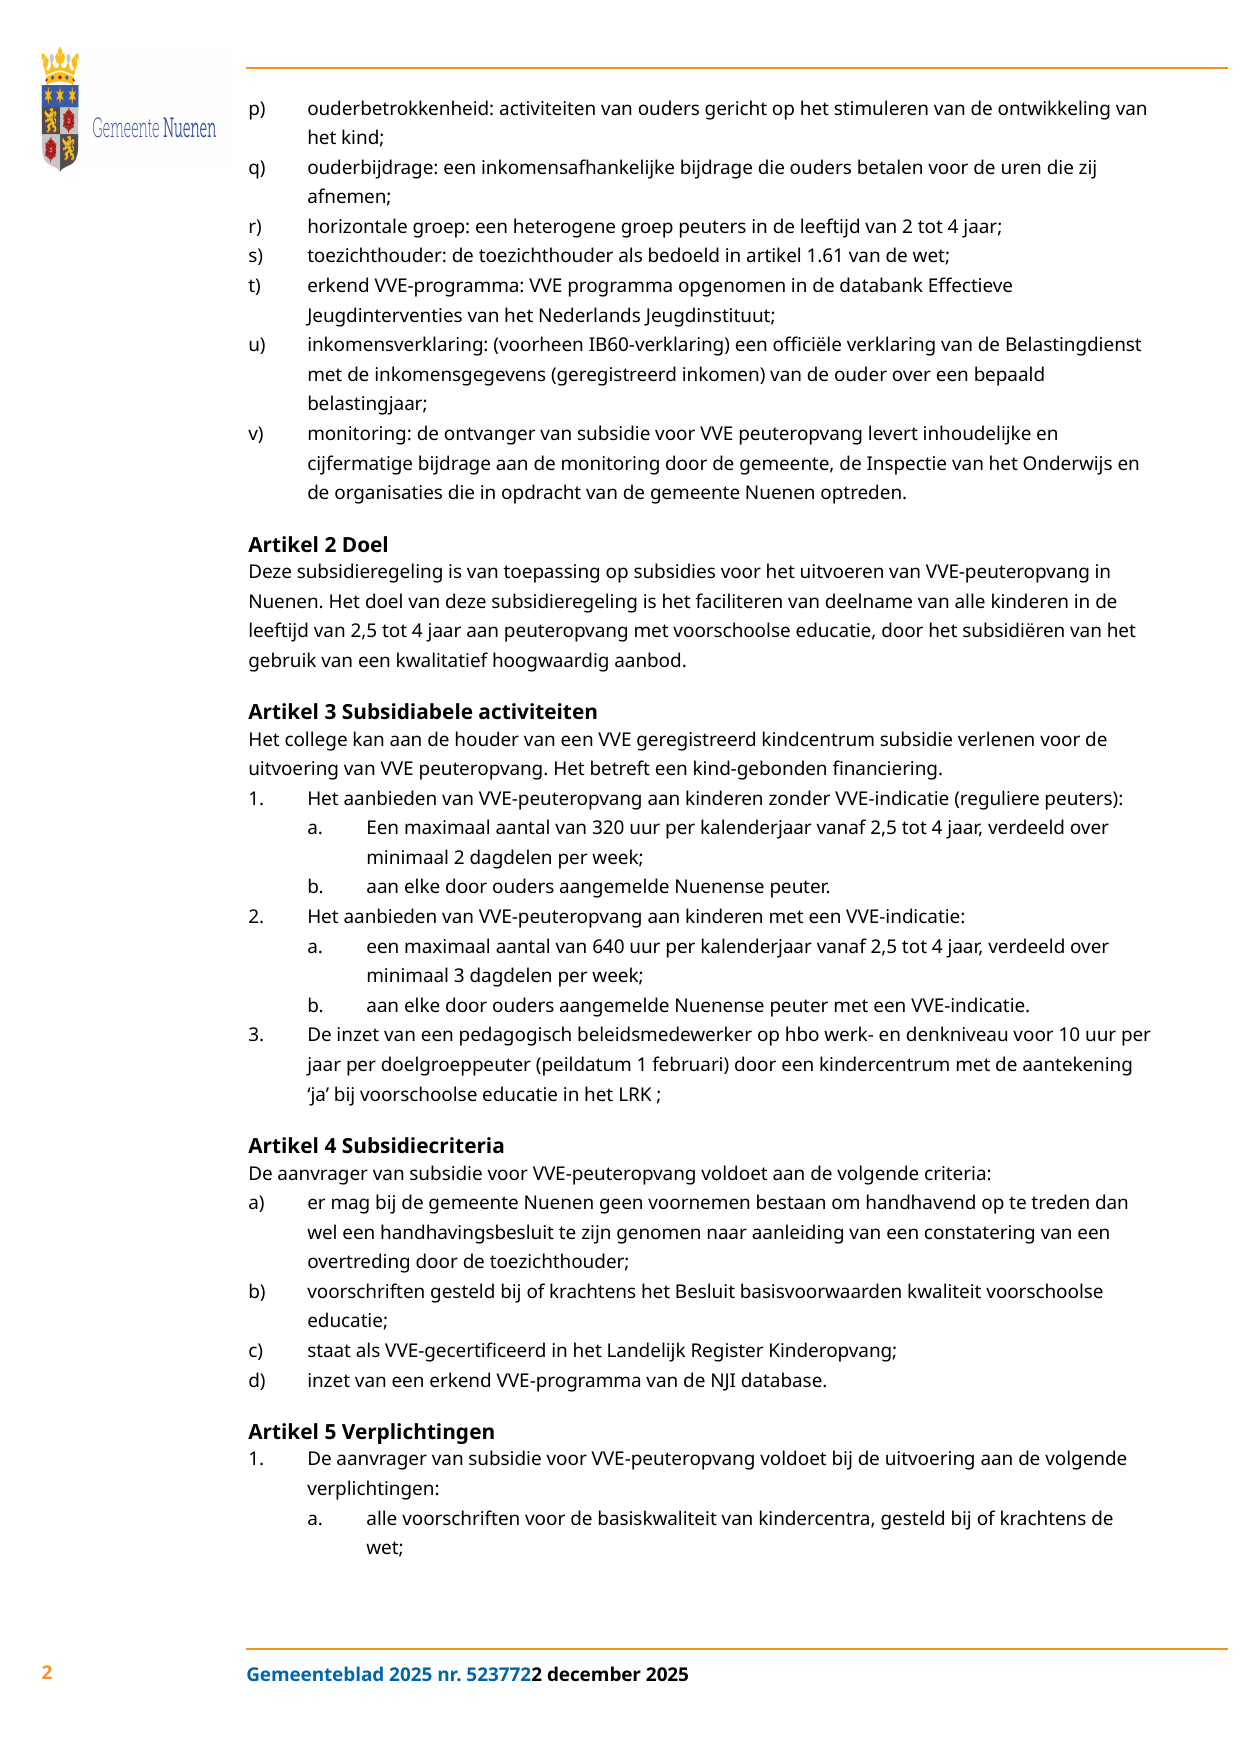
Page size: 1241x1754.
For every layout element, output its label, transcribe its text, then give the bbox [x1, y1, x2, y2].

list inzet van een erkend VVE-programma van de NJI database. [248, 1367, 1152, 1392]
list een maximaal aantal van 640 uur per kalenderjaar vanaf 2,5 tot 4 jaar, verdeeld over minimaal 3 dagdelen per week; [307, 933, 1152, 988]
list horizontale groep: een heterogene groep peuters in de leeftijd van 2 tot 4 jaar; [248, 213, 1152, 239]
text Artikel 4 Subsidiecriteria [248, 1131, 1152, 1160]
list Het aanbieden van VVE-peuteropvang aan kinderen met een VVE-indicatie: [248, 903, 1152, 929]
list alle voorschriften voor de basiskwaliteit van kindercentra, gesteld bij of krachtens de wet; [307, 1505, 1152, 1560]
list aan elke door ouders aangemelde Nuenense peuter. [307, 874, 1152, 899]
list toezichthouder: de toezichthouder als bedoeld in artikel 1.61 van de wet; [248, 243, 1152, 268]
list ouderbijdrage: een inkomensafhankelijke bijdrage die ouders betalen voor de uren die zij afnemen; [248, 154, 1152, 209]
list er mag bij de gemeente Nuenen geen voornemen bestaan om handhavend op te treden dan wel een handhavingsbesluit te zijn genomen naar aanleiding van een constatering van een overtreding door de toezichthouder; [248, 1189, 1152, 1274]
text De aanvrager van subsidie voor VVE-peuteropvang voldoet aan de volgende criteria: [248, 1160, 1152, 1185]
list Het aanbieden van VVE-peuteropvang aan kinderen zonder VVE-indicatie (reguliere peuters): [248, 785, 1152, 811]
list monitoring: de ontvanger van subsidie voor VVE peuteropvang levert inhoudelijke en cijfermatige bijdrage aan de monitoring door de gemeente, de Inspectie van het Onderwijs en de organisaties die in opdracht van de gemeente Nuenen optreden. [248, 420, 1152, 505]
text Artikel 3 Subsidiabele activiteiten [248, 697, 1152, 726]
text Artikel 5 Verplichtingen [248, 1417, 1152, 1446]
text Het college kan aan de houder van een VVE geregistreerd kindcentrum subsidie verlenen voor de uitvoering van VVE peuteropvang. Het betreft een kind-gebonden financiering. [248, 726, 1152, 781]
list De inzet van een pedagogisch beleidsmedewerker op hbo werk- en denkniveau voor 10 uur per jaar per doelgroeppeuter (peildatum 1 februari) door een kindercentrum met de aantekening ‘ja’ bij voorschoolse educatie in het LRK ; [248, 1022, 1152, 1107]
list voorschriften gesteld bij of krachtens het Besluit basisvoorwaarden kwaliteit voorschoolse educatie; [248, 1278, 1152, 1333]
text Artikel 2 Doel [248, 530, 1152, 558]
list aan elke door ouders aangemelde Nuenense peuter met een VVE-indicatie. [307, 992, 1152, 1018]
list De aanvrager van subsidie voor VVE-peuteropvang voldoet bij de uitvoering aan de volgende verplichtingen: [248, 1446, 1152, 1501]
list staat als VVE-gecertificeerd in het Landelijk Register Kinderopvang; [248, 1337, 1152, 1363]
picture [41, 47, 231, 172]
list erkend VVE-programma: VVE programma opgenomen in de databank Effectieve Jeugdinterventies van het Nederlands Jeugdinstituut; [248, 272, 1152, 328]
list Een maximaal aantal van 320 uur per kalenderjaar vanaf 2,5 tot 4 jaar, verdeeld over minimaal 2 dagdelen per week; [307, 814, 1152, 870]
text Deze subsidieregeling is van toepassing op subsidies voor het uitvoeren van VVE-peuteropvang in Nuenen. Het doel van deze subsidieregeling is het faciliteren van deelname van alle kinderen in de leeftijd van 2,5 tot 4 jaar aan peuteropvang met voorschoolse educatie, door het subsidiëren van het gebruik van een kwalitatief hoogwaardig aanbod. [248, 558, 1152, 673]
list ouderbetrokkenheid: activiteiten van ouders gericht op het stimuleren van de ontwikkeling van het kind; [248, 95, 1152, 150]
list inkomensverklaring: (voorheen IB60-verklaring) een officiële verklaring van de Belastingdienst met de inkomensgegevens (geregistreerd inkomen) van de ouder over een bepaald belastingjaar; [248, 331, 1152, 416]
